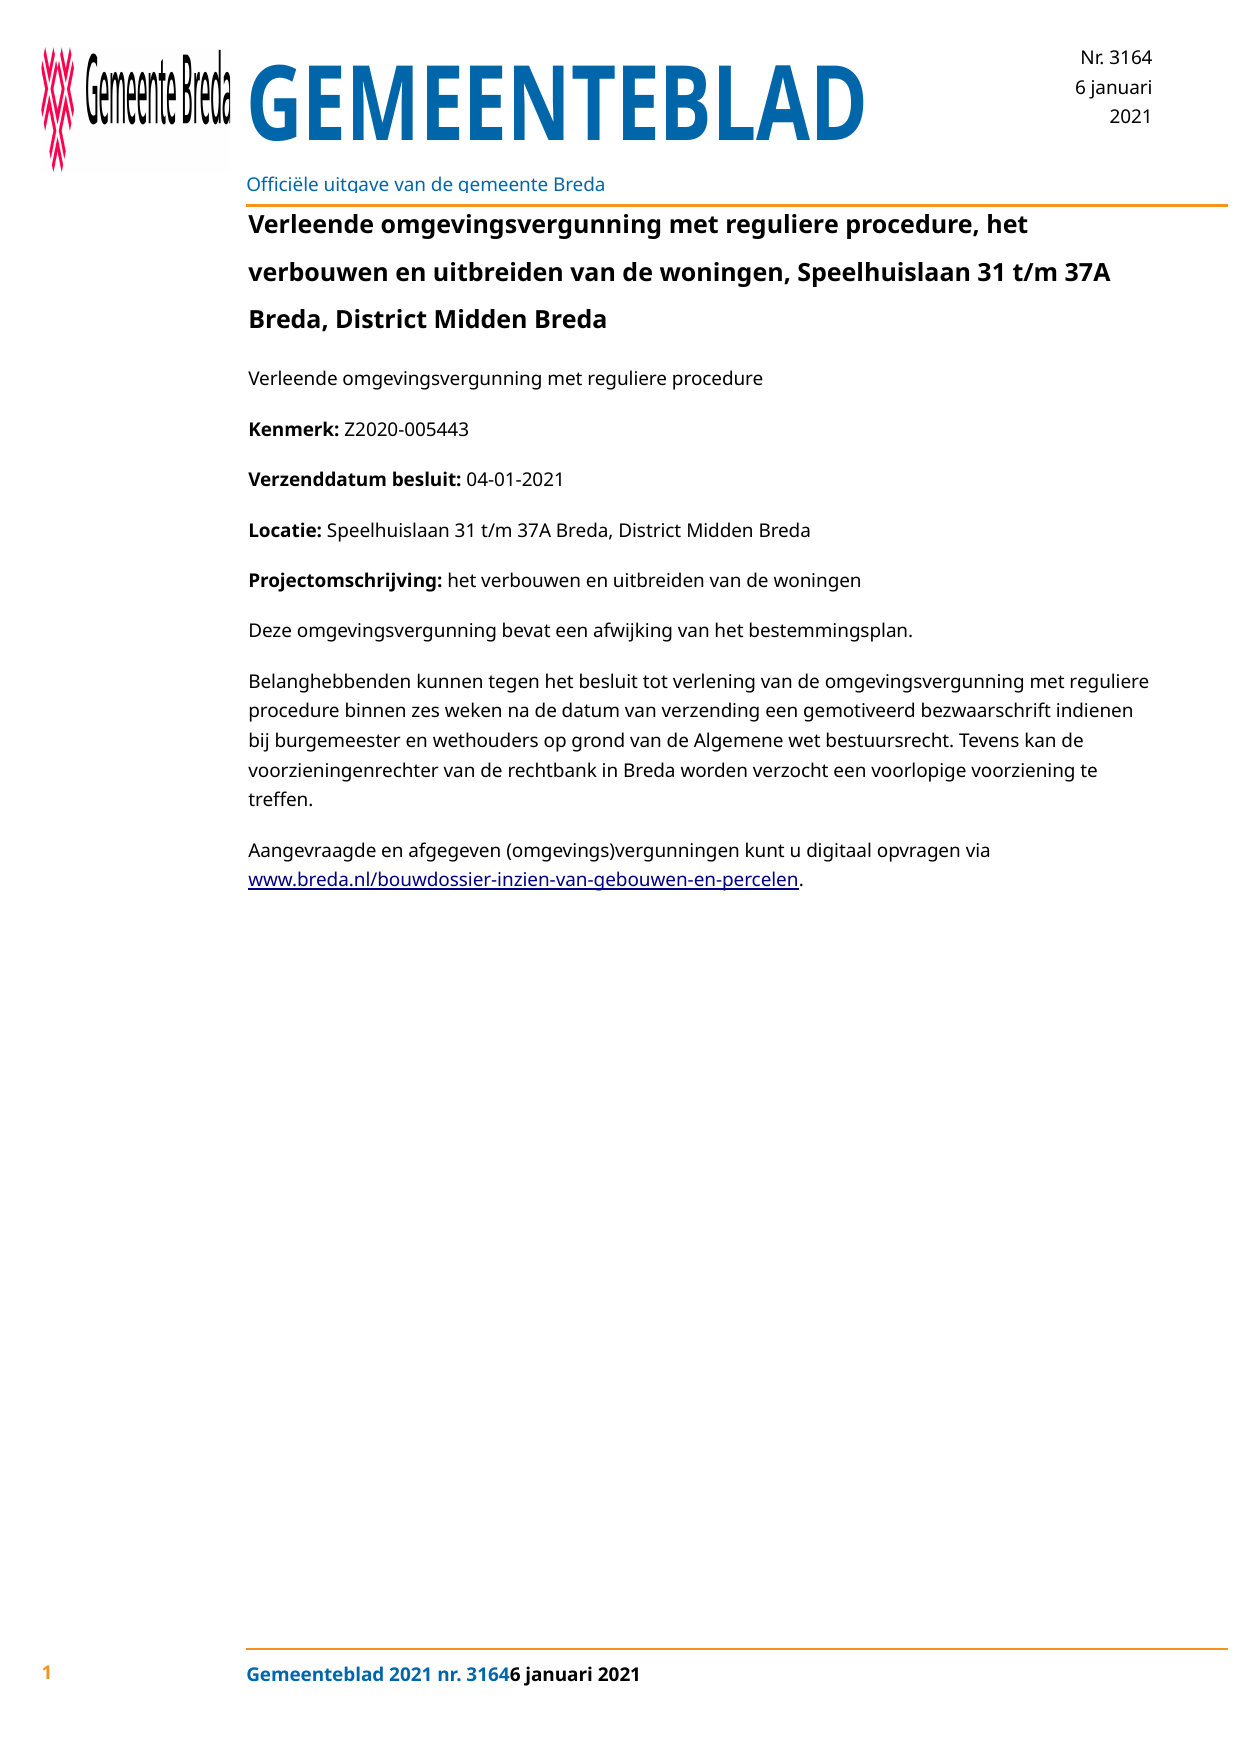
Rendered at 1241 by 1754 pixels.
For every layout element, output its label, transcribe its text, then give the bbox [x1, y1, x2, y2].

text Deze omgevingsvergunning bevat een afwijking van het bestemmingsplan. [248, 618, 1152, 643]
text Verzenddatum besluit: 04-01-2021 [248, 466, 1152, 492]
text Verleende omgevingsvergunning met reguliere procedure, het verbouwen en uitbreiden van de woningen, Speelhuislaan 31 t/m 37A Breda, District Midden Breda [248, 207, 1152, 336]
text Locatie: Speelhuislaan 31 t/m 37A Breda, District Midden Breda [248, 517, 1152, 542]
text Kenmerk: Z2020-005443 [248, 416, 1152, 442]
picture [41, 47, 231, 172]
text Projectomschrijving: het verbouwen en uitbreiden van de woningen [248, 567, 1152, 593]
text Verleende omgevingsvergunning met reguliere procedure [248, 366, 1152, 391]
text Aangevraagde en afgegeven (omgevings)vergunningen kunt u digitaal opvragen via www.breda.nl/bouwdossier-inzien-van-gebouwen-en-percelen. [248, 837, 1152, 892]
text Belanghebbenden kunnen tegen het besluit tot verlening van de omgevingsvergunning met reguliere procedure binnen zes weken na de datum van verzending een gemotiveerd bezwaarschrift indienen bij burgemeester en wethouders op grond van de Algemene wet bestuursrecht. Tevens kan de voorzieningenrechter van de rechtbank in Breda worden verzocht een voorlopige voorziening te treffen. [248, 668, 1152, 812]
